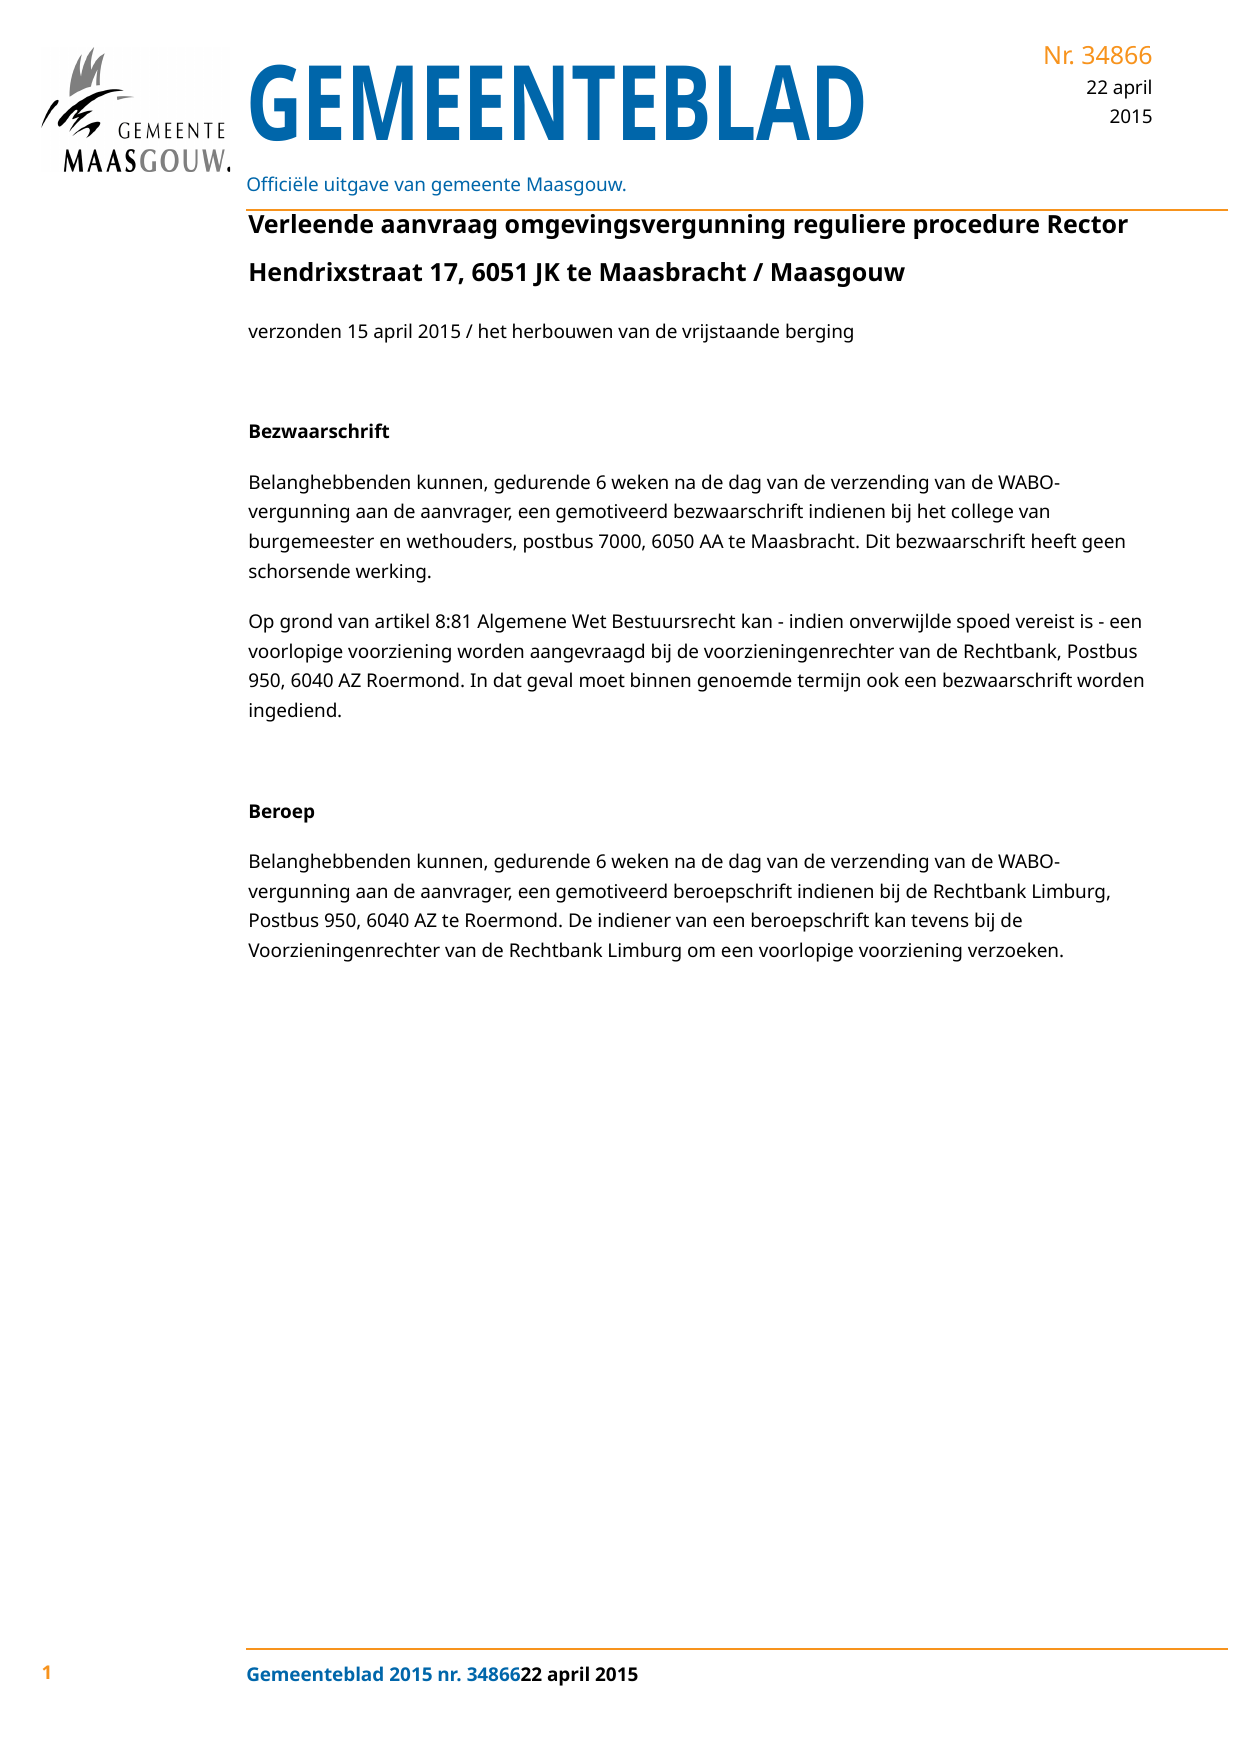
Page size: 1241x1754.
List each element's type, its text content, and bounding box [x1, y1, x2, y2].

text Belanghebbenden kunnen, gedurende 6 weken na de dag van de verzending van de WABO-vergunning aan de aanvrager, een gemotiveerd bezwaarschrift indienen bij het college van burgemeester en wethouders, postbus 7000, 6050 AA te Maasbracht. Dit bezwaarschrift heeft geen schorsende werking. [248, 469, 1152, 584]
text Belanghebbenden kunnen, gedurende 6 weken na de dag van de verzending van de WABO-vergunning aan de aanvrager, een gemotiveerd beroepschrift indienen bij de Rechtbank Limburg, Postbus 950, 6040 AZ te Roermond. De indiener van een beroepschrift kan tevens bij de Voorzieningenrechter van de Rechtbank Limburg om een voorlopige voorziening verzoeken. [248, 848, 1152, 963]
text verzonden 15 april 2015 / het herbouwen van de vrijstaande berging [248, 318, 1152, 344]
text Op grond van artikel 8:81 Algemene Wet Bestuursrecht kan - indien onverwijlde spoed vereist is - een voorlopige voorziening worden aangevraagd bij de voorzieningenrechter van de Rechtbank, Postbus 950, 6040 AZ Roermond. In dat geval moet binnen genoemde termijn ook een bezwaarschrift worden ingediend. [248, 608, 1152, 723]
picture [41, 47, 231, 172]
text Beroep [248, 798, 1152, 824]
text Verleende aanvraag omgevingsvergunning reguliere procedure Rector Hendrixstraat 17, 6051 JK te Maasbracht / Maasgouw [248, 211, 1152, 288]
text Bezwaarschrift [248, 419, 1152, 444]
